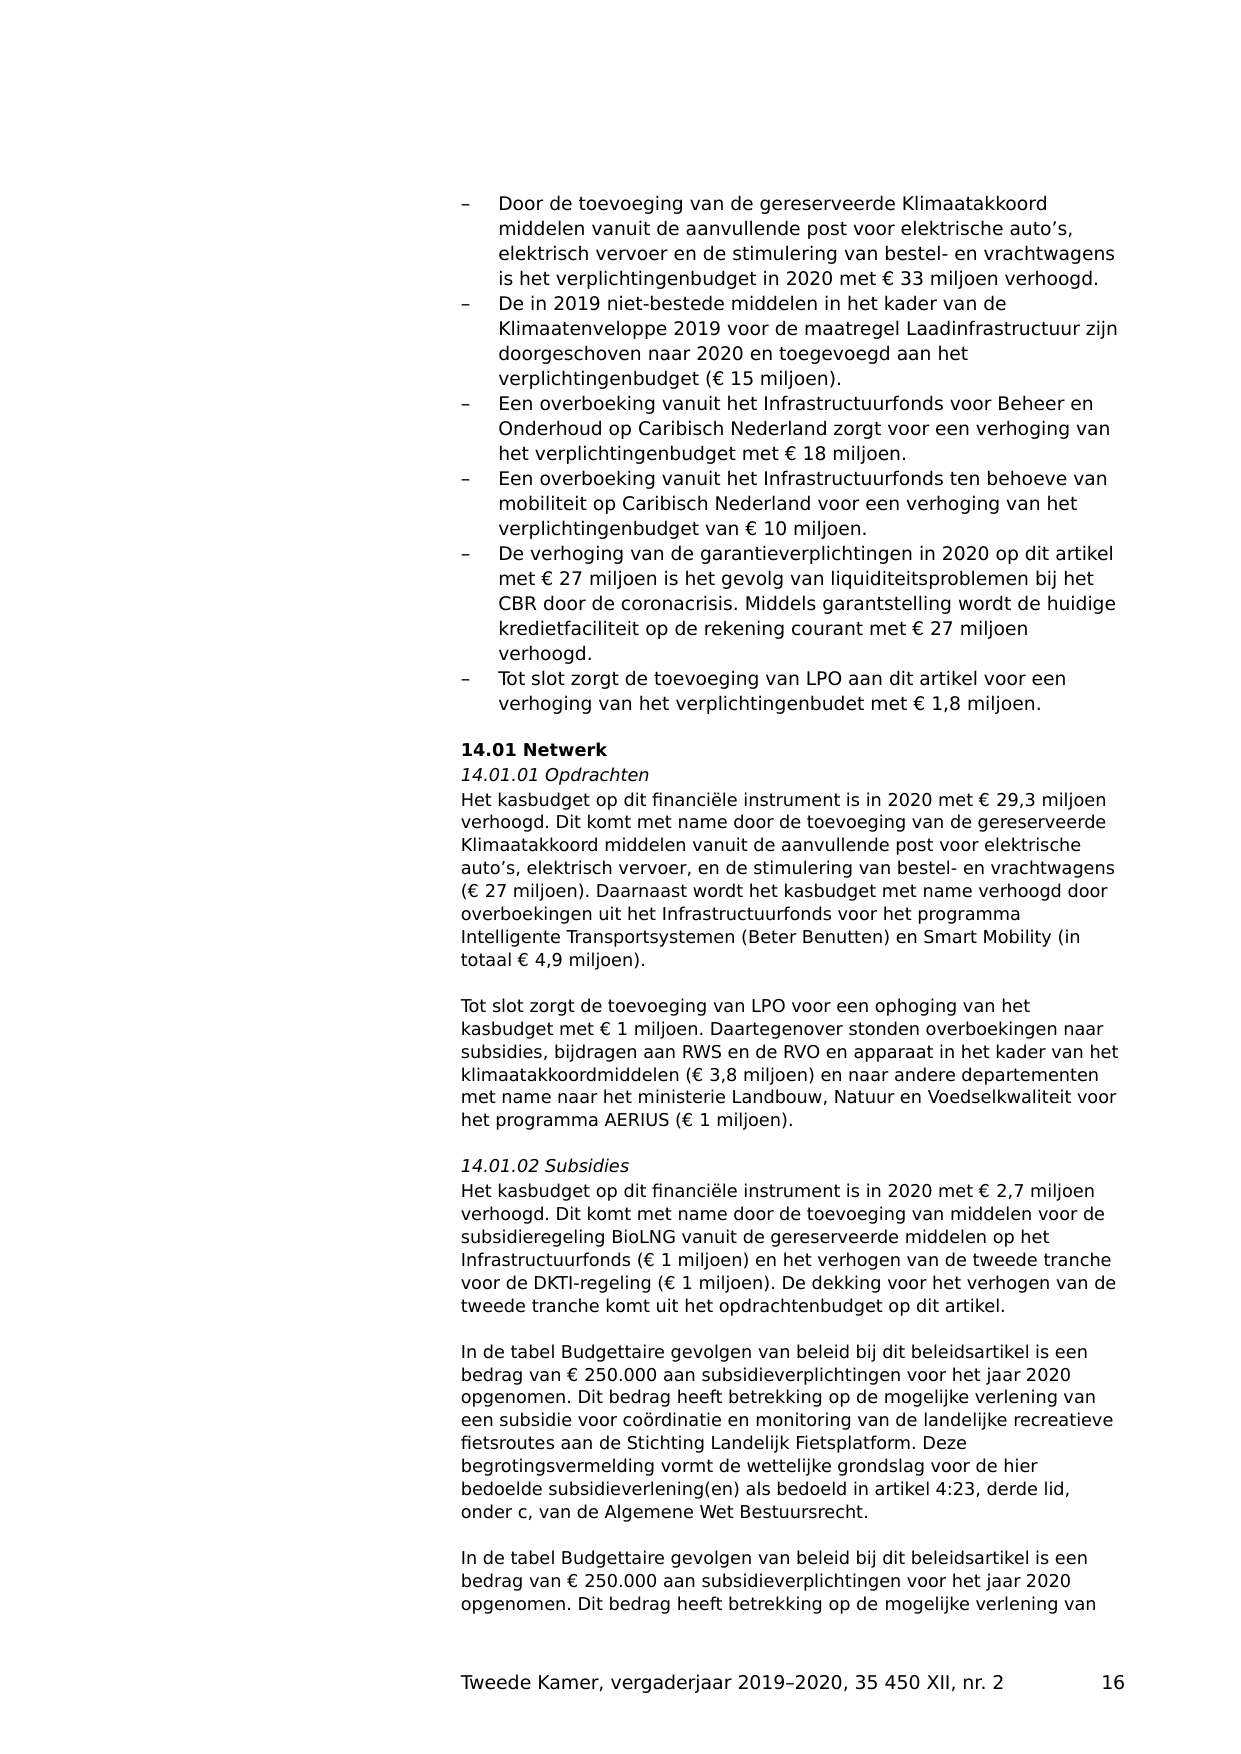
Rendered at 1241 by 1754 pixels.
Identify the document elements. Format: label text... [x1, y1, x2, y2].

list Een overboeking vanuit het Infrastructuurfonds voor Beheer en Onderhoud op Caribisch Nederland zorgt voor een verhoging van het verplichtingenbudget met € 18 miljoen. [461, 391, 1125, 466]
text Het kasbudget op dit financiële instrument is in 2020 met € 2,7 miljoen verhoogd. Dit komt met name door de toevoeging van middelen voor de subsidieregeling BioLNG vanuit de gereserveerde middelen op het Infrastructuurfonds (€ 1 miljoen) en het verhogen van de tweede tranche voor de DKTI-regeling (€ 1 miljoen). De dekking voor het verhogen van de tweede tranche komt uit het opdrachtenbudget op dit artikel. [461, 1179, 1125, 1317]
text Het kasbudget op dit financiële instrument is in 2020 met € 29,3 miljoen verhoogd. Dit komt met name door de toevoeging van de gereserveerde Klimaatakkoord middelen vanuit de aanvullende post voor elektrische auto’s, elektrisch vervoer, en de stimulering van bestel- en vrachtwagens (€ 27 miljoen). Daarnaast wordt het kasbudget met name verhoogd door overboekingen uit het Infrastructuurfonds voor het programma Intelligente Transportsystemen (Beter Benutten) en Smart Mobility (in totaal € 4,9 miljoen). [461, 788, 1125, 971]
text 14.01.02 Subsidies [461, 1154, 1125, 1177]
text In de tabel Budgettaire gevolgen van beleid bij dit beleidsartikel is een bedrag van € 250.000 aan subsidieverplichtingen voor het jaar 2020 opgenomen. Dit bedrag heeft betrekking op de mogelijke verlening van [461, 1546, 1125, 1615]
list Door de toevoeging van de gereserveerde Klimaatakkoord middelen vanuit de aanvullende post voor elektrische auto’s, elektrisch vervoer en de stimulering van bestel- en vrachtwagens is het verplichtingenbudget in 2020 met € 33 miljoen verhoogd. [461, 191, 1125, 291]
text 14.01 Netwerk [461, 738, 1125, 761]
list Een overboeking vanuit het Infrastructuurfonds ten behoeve van mobiliteit op Caribisch Nederland voor een verhoging van het verplichtingenbudget van € 10 miljoen. [461, 466, 1125, 541]
list Tot slot zorgt de toevoeging van LPO aan dit artikel voor een verhoging van het verplichtingenbudet met € 1,8 miljoen. [461, 666, 1125, 716]
text Tot slot zorgt de toevoeging van LPO voor een ophoging van het kasbudget met € 1 miljoen. Daartegenover stonden overboekingen naar subsidies, bijdragen aan RWS en de RVO en apparaat in het kader van het klimaatakkoordmiddelen (€ 3,8 miljoen) en naar andere departementen met name naar het ministerie Landbouw, Natuur en Voedselkwaliteit voor het programma AERIUS (€ 1 miljoen). [461, 994, 1125, 1131]
text 14.01.01 Opdrachten [461, 763, 1125, 786]
text In de tabel Budgettaire gevolgen van beleid bij dit beleidsartikel is een bedrag van € 250.000 aan subsidieverplichtingen voor het jaar 2020 opgenomen. Dit bedrag heeft betrekking op de mogelijke verlening van een subsidie voor coördinatie en monitoring van de landelijke recreatieve fietsroutes aan de Stichting Landelijk Fietsplatform. Deze begrotingsvermelding vormt de wettelijke grondslag voor de hier bedoelde subsidieverlening(en) als bedoeld in artikel 4:23, derde lid, onder c, van de Algemene Wet Bestuursrecht. [461, 1340, 1125, 1523]
list De verhoging van de garantieverplichtingen in 2020 op dit artikel met € 27 miljoen is het gevolg van liquiditeitsproblemen bij het CBR door de coronacrisis. Middels garantstelling wordt de huidige kredietfaciliteit op de rekening courant met € 27 miljoen verhoogd. [461, 541, 1125, 666]
list De in 2019 niet-bestede middelen in het kader van de Klimaatenveloppe 2019 voor de maatregel Laadinfrastructuur zijn doorgeschoven naar 2020 en toegevoegd aan het verplichtingenbudget (€ 15 miljoen). [461, 291, 1125, 391]
